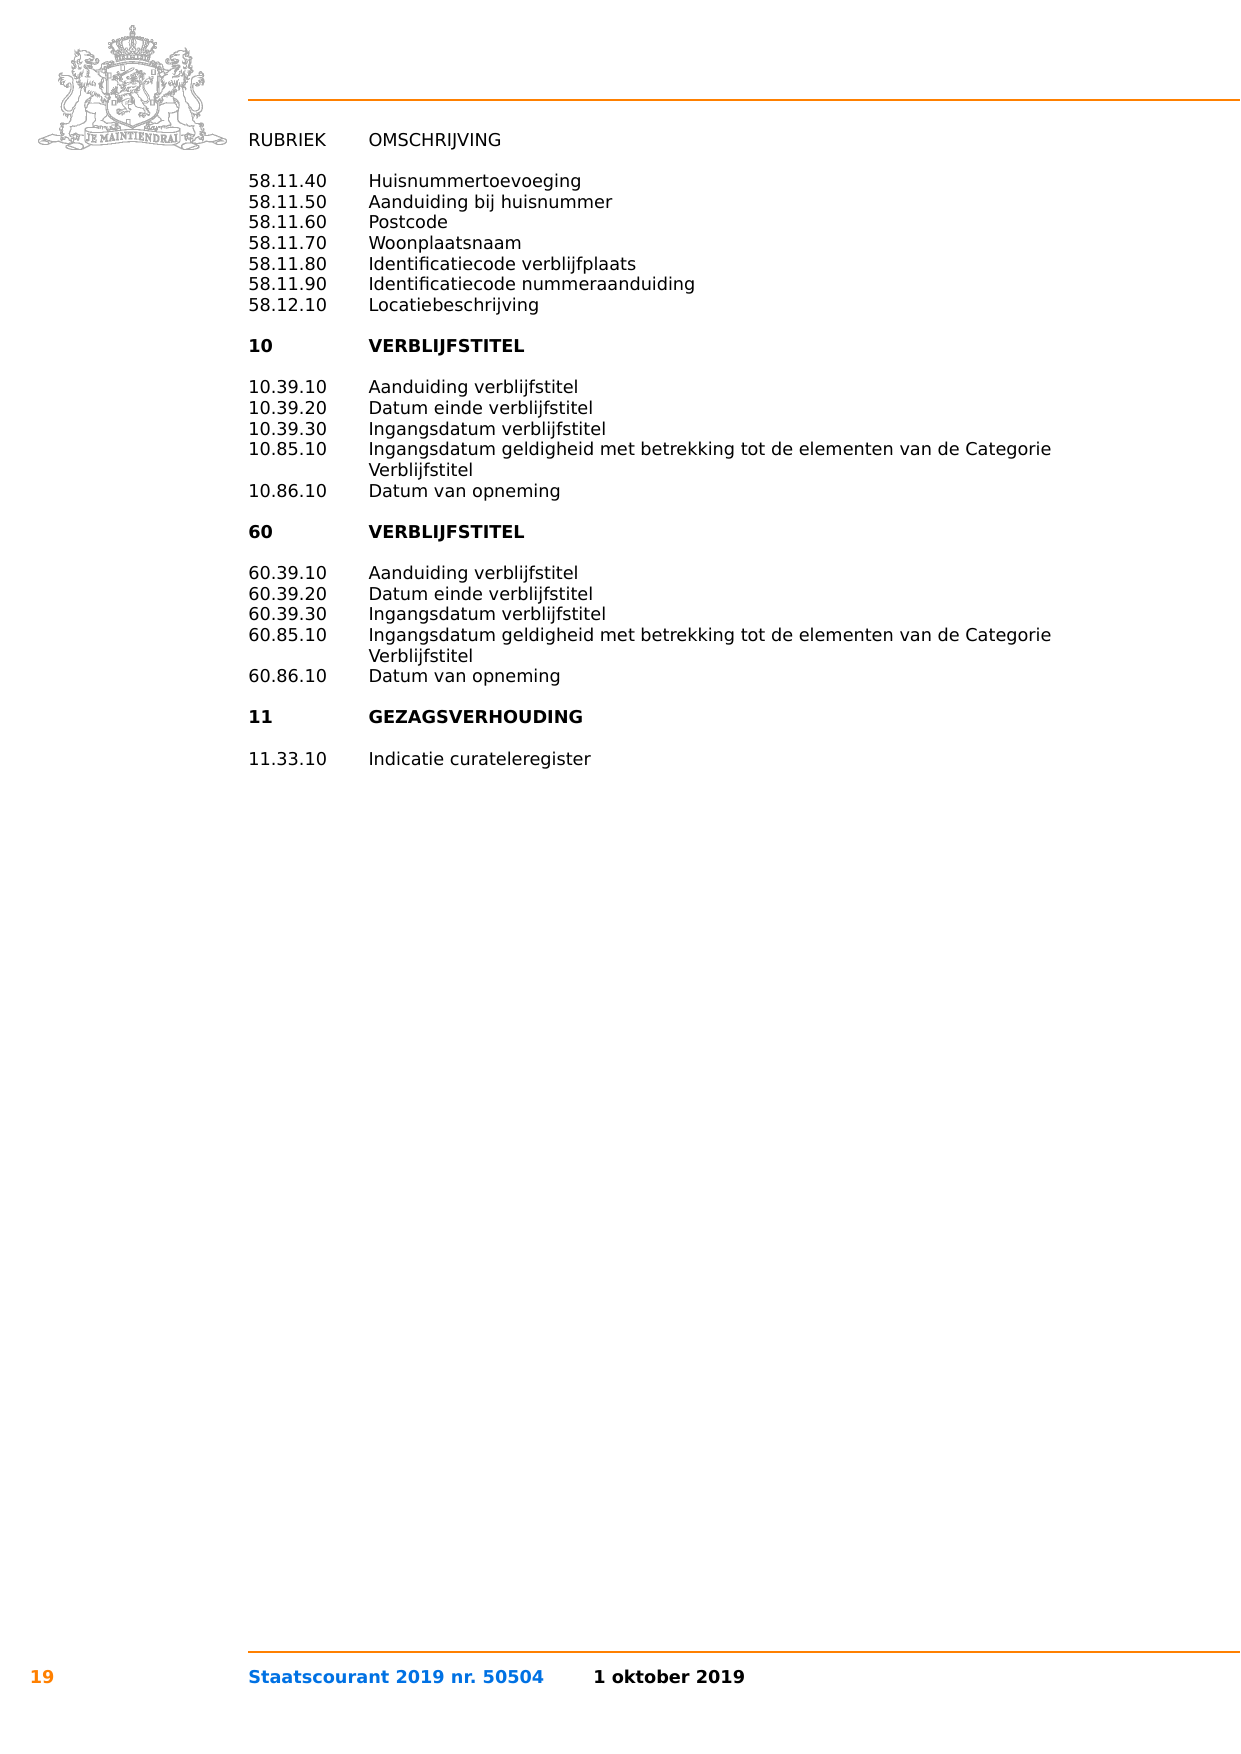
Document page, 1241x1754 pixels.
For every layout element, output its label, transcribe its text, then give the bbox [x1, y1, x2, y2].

table_cell Indicatie curateleregister [363, 749, 1163, 769]
table_cell 58.11.60 [248, 213, 362, 233]
table_cell [248, 357, 362, 377]
table_cell Identificatiecode nummeraanduiding [363, 274, 1163, 295]
table_header RUBRIEK [248, 130, 362, 151]
table_cell Aanduiding verblijfstitel [363, 563, 1163, 584]
table_cell 60.39.10 [248, 563, 362, 584]
table_cell Aanduiding bij huisnummer [363, 192, 1163, 212]
table_cell [248, 687, 362, 707]
table_cell 58.11.40 [248, 171, 362, 192]
table_cell 10.85.10 [248, 439, 362, 481]
table_cell 10.86.10 [248, 481, 362, 501]
table_cell [248, 543, 362, 563]
table_cell Postcode [363, 213, 1163, 233]
table_cell Datum van opneming [363, 666, 1163, 687]
table_cell Ingangsdatum verblijfstitel [363, 604, 1163, 625]
table_cell Ingangsdatum geldigheid met betrekking tot de elementen van de Categorie Verblijfstitel [363, 439, 1163, 481]
table_cell 60 [248, 522, 362, 542]
table_cell Identificatiecode verblijfplaats [363, 254, 1163, 274]
table_cell [363, 728, 1163, 749]
table_cell 58.12.10 [248, 295, 362, 316]
table_cell [363, 687, 1163, 707]
table_cell 10.39.30 [248, 419, 362, 439]
table_cell GEZAGSVERHOUDING [363, 708, 1163, 728]
table_cell Woonplaatsnaam [363, 233, 1163, 254]
table_cell Datum einde verblijfstitel [363, 584, 1163, 604]
table_cell 60.39.20 [248, 584, 362, 604]
table_cell 58.11.70 [248, 233, 362, 254]
table_cell Huisnummertoevoeging [363, 171, 1163, 192]
table_cell [248, 151, 362, 171]
table_cell 60.39.30 [248, 604, 362, 625]
table_cell [363, 357, 1163, 377]
table_cell 58.11.80 [248, 254, 362, 274]
table_cell [363, 316, 1163, 336]
table_cell 10 [248, 336, 362, 357]
table_cell 60.85.10 [248, 625, 362, 666]
table_header OMSCHRIJVING [363, 130, 1163, 151]
table_cell Ingangsdatum geldigheid met betrekking tot de elementen van de Categorie Verblijfstitel [363, 625, 1163, 666]
table_cell 60.86.10 [248, 666, 362, 687]
table_cell Datum van opneming [363, 481, 1163, 501]
table_cell Locatiebeschrijving [363, 295, 1163, 316]
table_cell [248, 316, 362, 336]
table_cell Datum einde verblijfstitel [363, 398, 1163, 419]
picture [38, 25, 227, 150]
table_cell [248, 501, 362, 522]
table_cell [248, 728, 362, 749]
table_cell Aanduiding verblijfstitel [363, 378, 1163, 398]
table_cell 11 [248, 708, 362, 728]
table_cell Ingangsdatum verblijfstitel [363, 419, 1163, 439]
table_cell 10.39.20 [248, 398, 362, 419]
table_cell 58.11.90 [248, 274, 362, 295]
table_cell [363, 151, 1163, 171]
table_cell [363, 501, 1163, 522]
table_cell VERBLIJFSTITEL [363, 336, 1163, 357]
table_cell 58.11.50 [248, 192, 362, 212]
table_cell 11.33.10 [248, 749, 362, 769]
table_cell [363, 543, 1163, 563]
table_cell 10.39.10 [248, 378, 362, 398]
table_cell VERBLIJFSTITEL [363, 522, 1163, 542]
